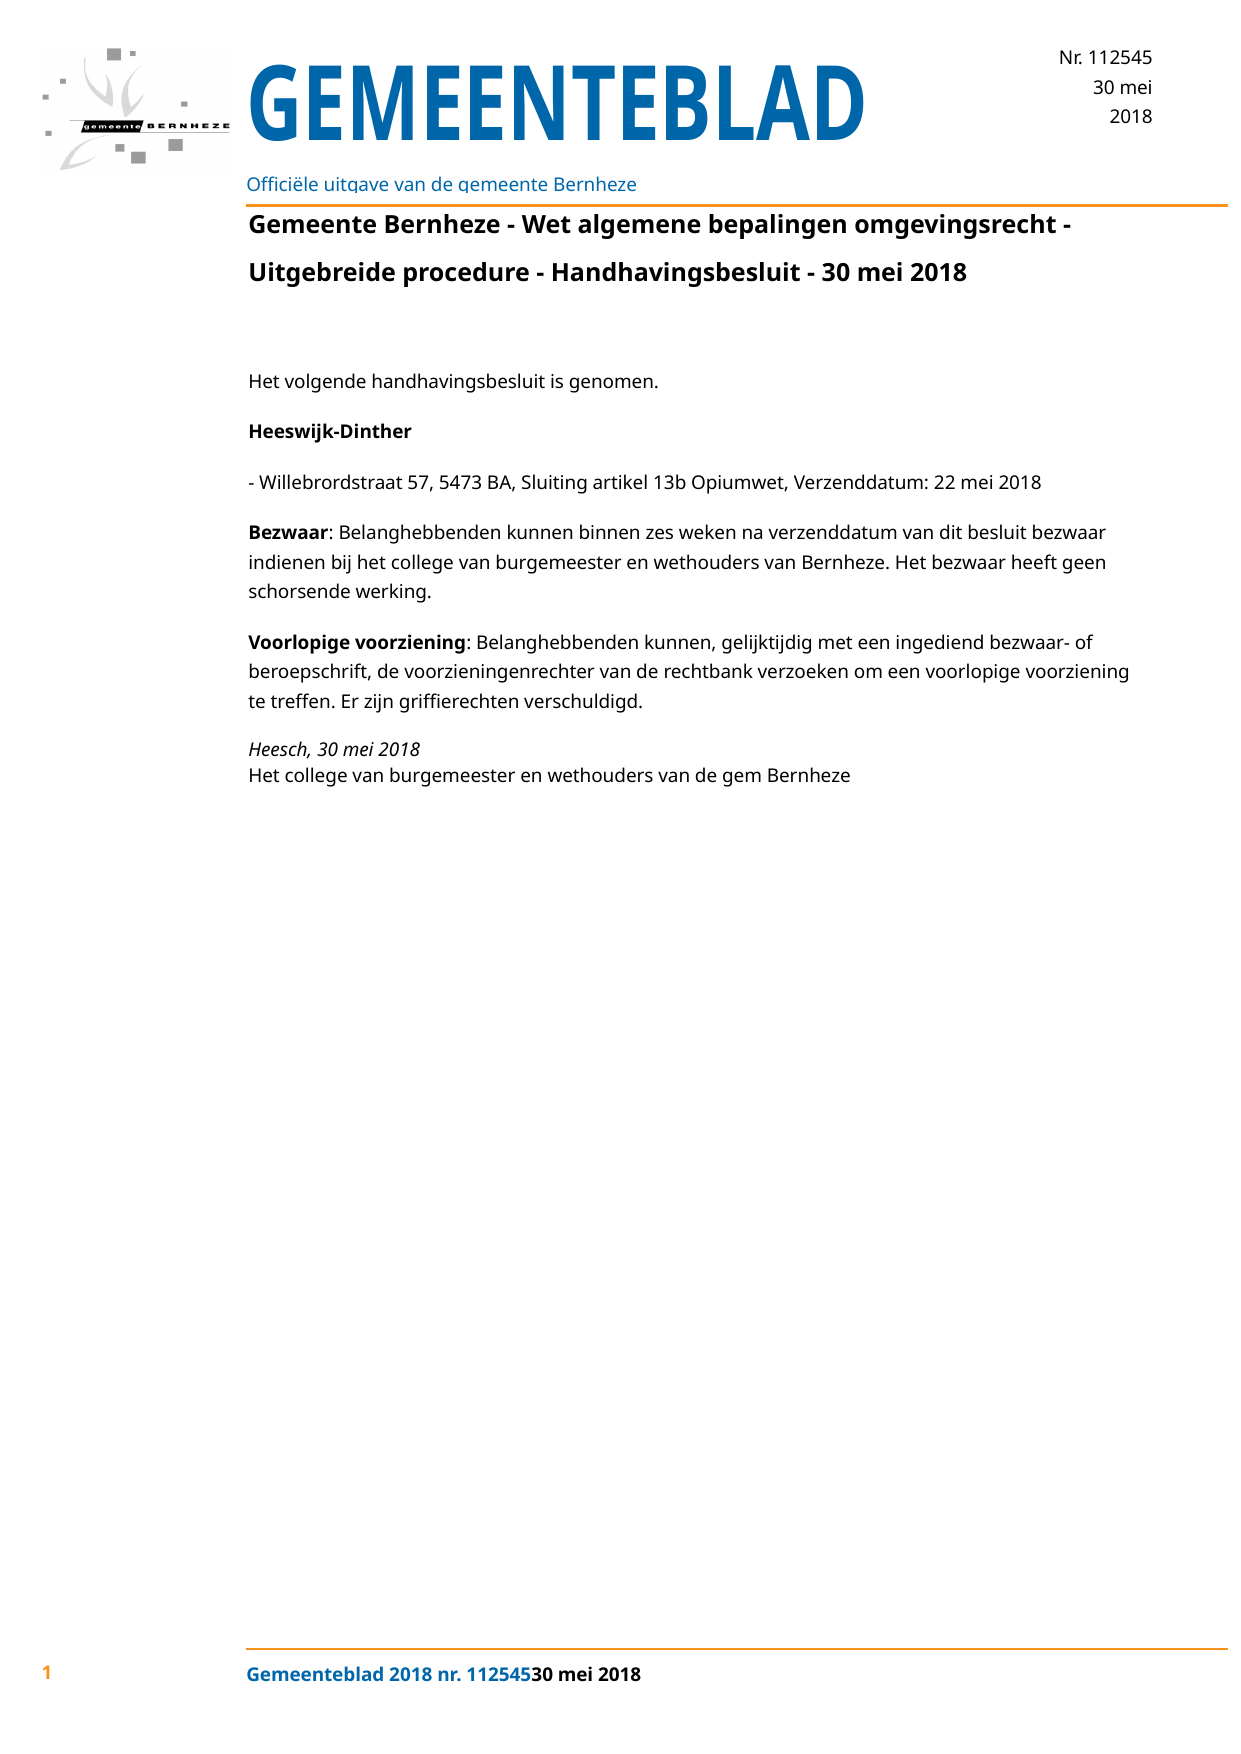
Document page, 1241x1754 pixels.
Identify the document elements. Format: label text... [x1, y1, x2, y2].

text Voorlopige voorziening: Belanghebbenden kunnen, gelijktijdig met een ingediend bezwaar- of beroepschrift, de voorzieningenrechter van de rechtbank verzoeken om een voorlopige voorziening te treffen. Er zijn griffierechten verschuldigd. [248, 629, 1152, 714]
text Gemeente Bernheze - Wet algemene bepalingen omgevingsrecht - Uitgebreide procedure - Handhavingsbesluit - 30 mei 2018 [248, 207, 1152, 288]
text - Willebrordstraat 57, 5473 BA, Sluiting artikel 13b Opiumwet, Verzenddatum: 22 mei 2018 [248, 469, 1152, 495]
text Het college van burgemeester en wethouders van de gem Bernheze [248, 762, 1152, 788]
picture [41, 47, 231, 172]
text Bezwaar: Belanghebbenden kunnen binnen zes weken na verzenddatum van dit besluit bezwaar indienen bij het college van burgemeester en wethouders van Bernheze. Het bezwaar heeft geen schorsende werking. [248, 519, 1152, 604]
text Het volgende handhavingsbesluit is genomen. [248, 368, 1152, 394]
text Heesch, 30 mei 2018 [248, 736, 1152, 762]
text Heeswijk-Dinther [248, 419, 1152, 444]
